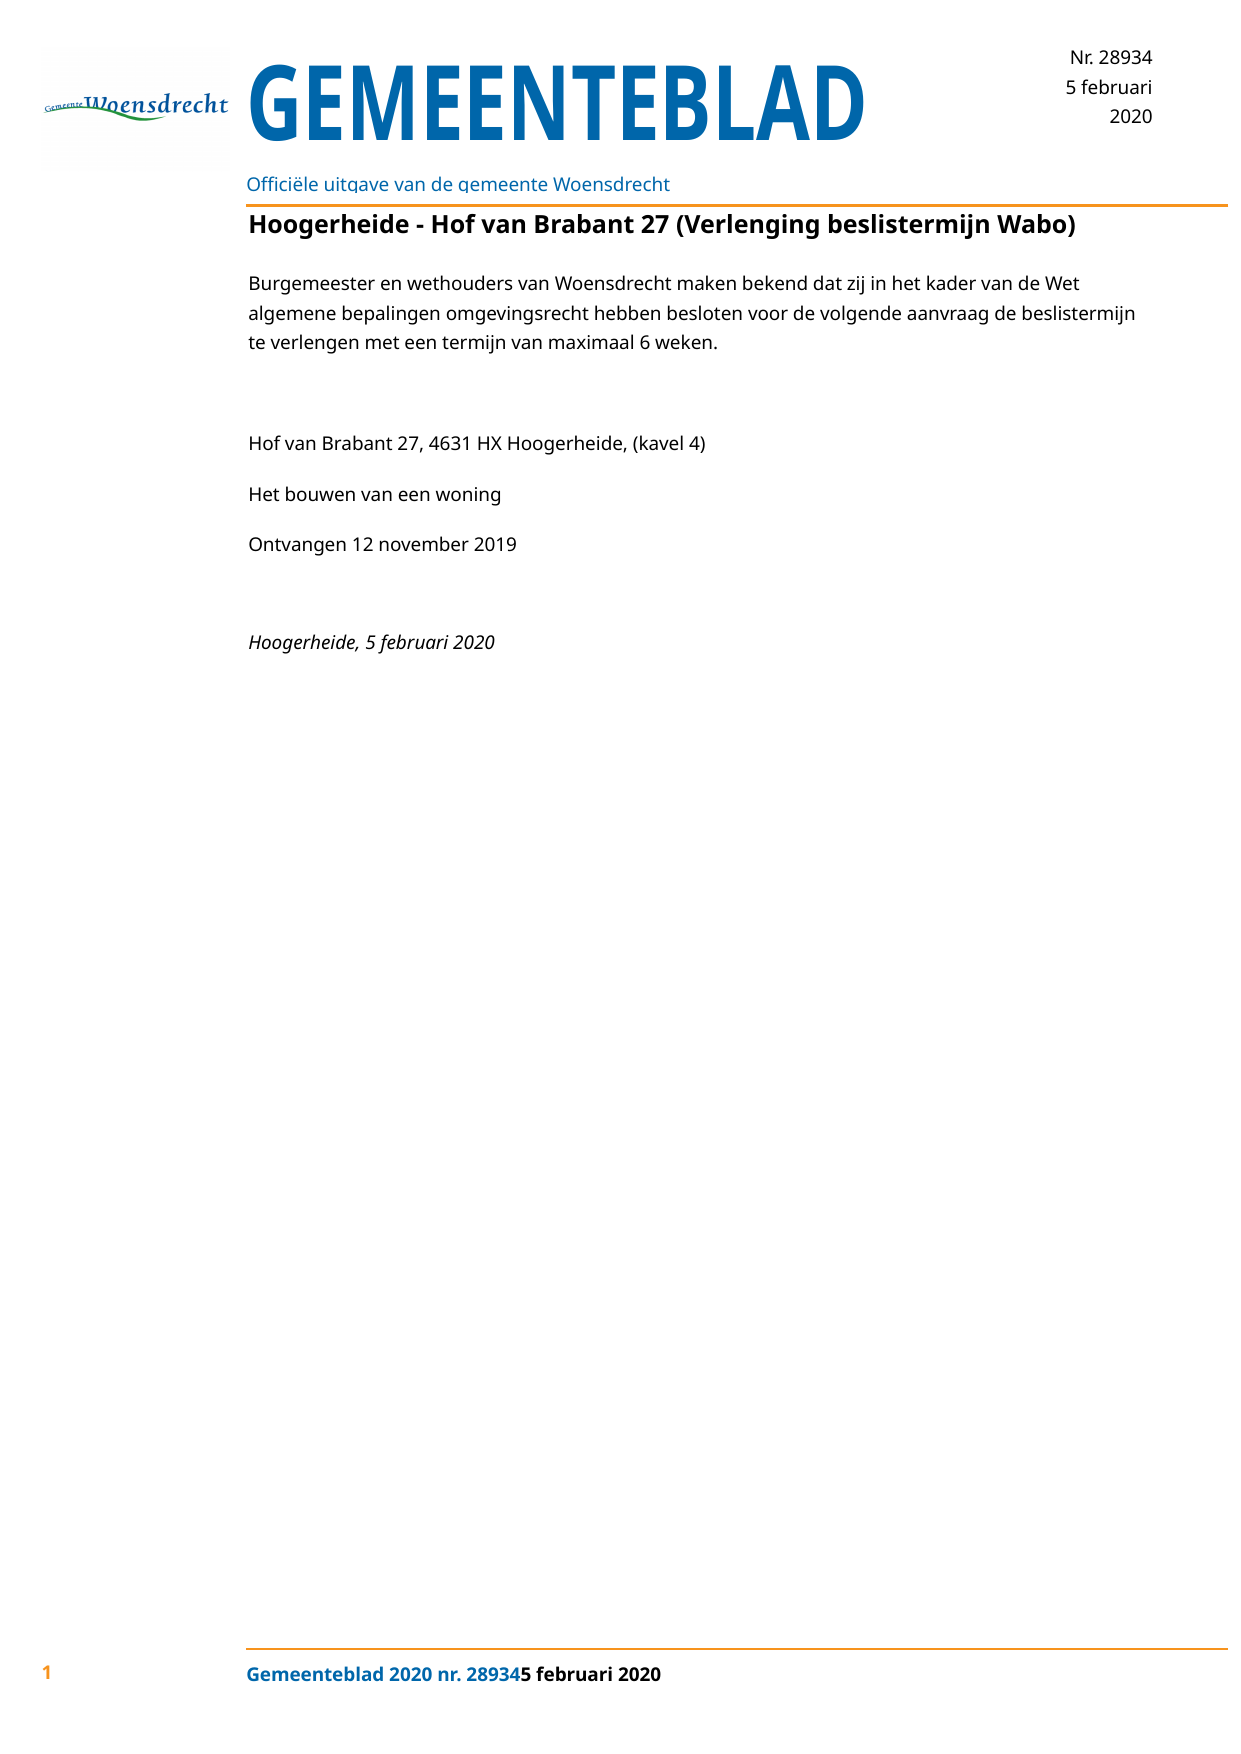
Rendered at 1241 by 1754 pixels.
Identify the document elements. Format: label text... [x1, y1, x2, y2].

text Het bouwen van een woning [248, 481, 1152, 506]
text Hoogerheide, 5 februari 2020 [248, 629, 1152, 655]
text Ontvangen 12 november 2019 [248, 531, 1152, 557]
text Hof van Brabant 27, 4631 HX Hoogerheide, (kavel 4) [248, 430, 1152, 456]
text Burgemeester en wethouders van Woensdrecht maken bekend dat zij in het kader van de Wet algemene bepalingen omgevingsrecht hebben besloten voor de volgende aanvraag de beslistermijn te verlengen met een termijn van maximaal 6 weken. [248, 270, 1152, 355]
text Hoogerheide - Hof van Brabant 27 (Verlenging beslistermijn Wabo) [248, 207, 1152, 241]
picture [41, 47, 231, 172]
